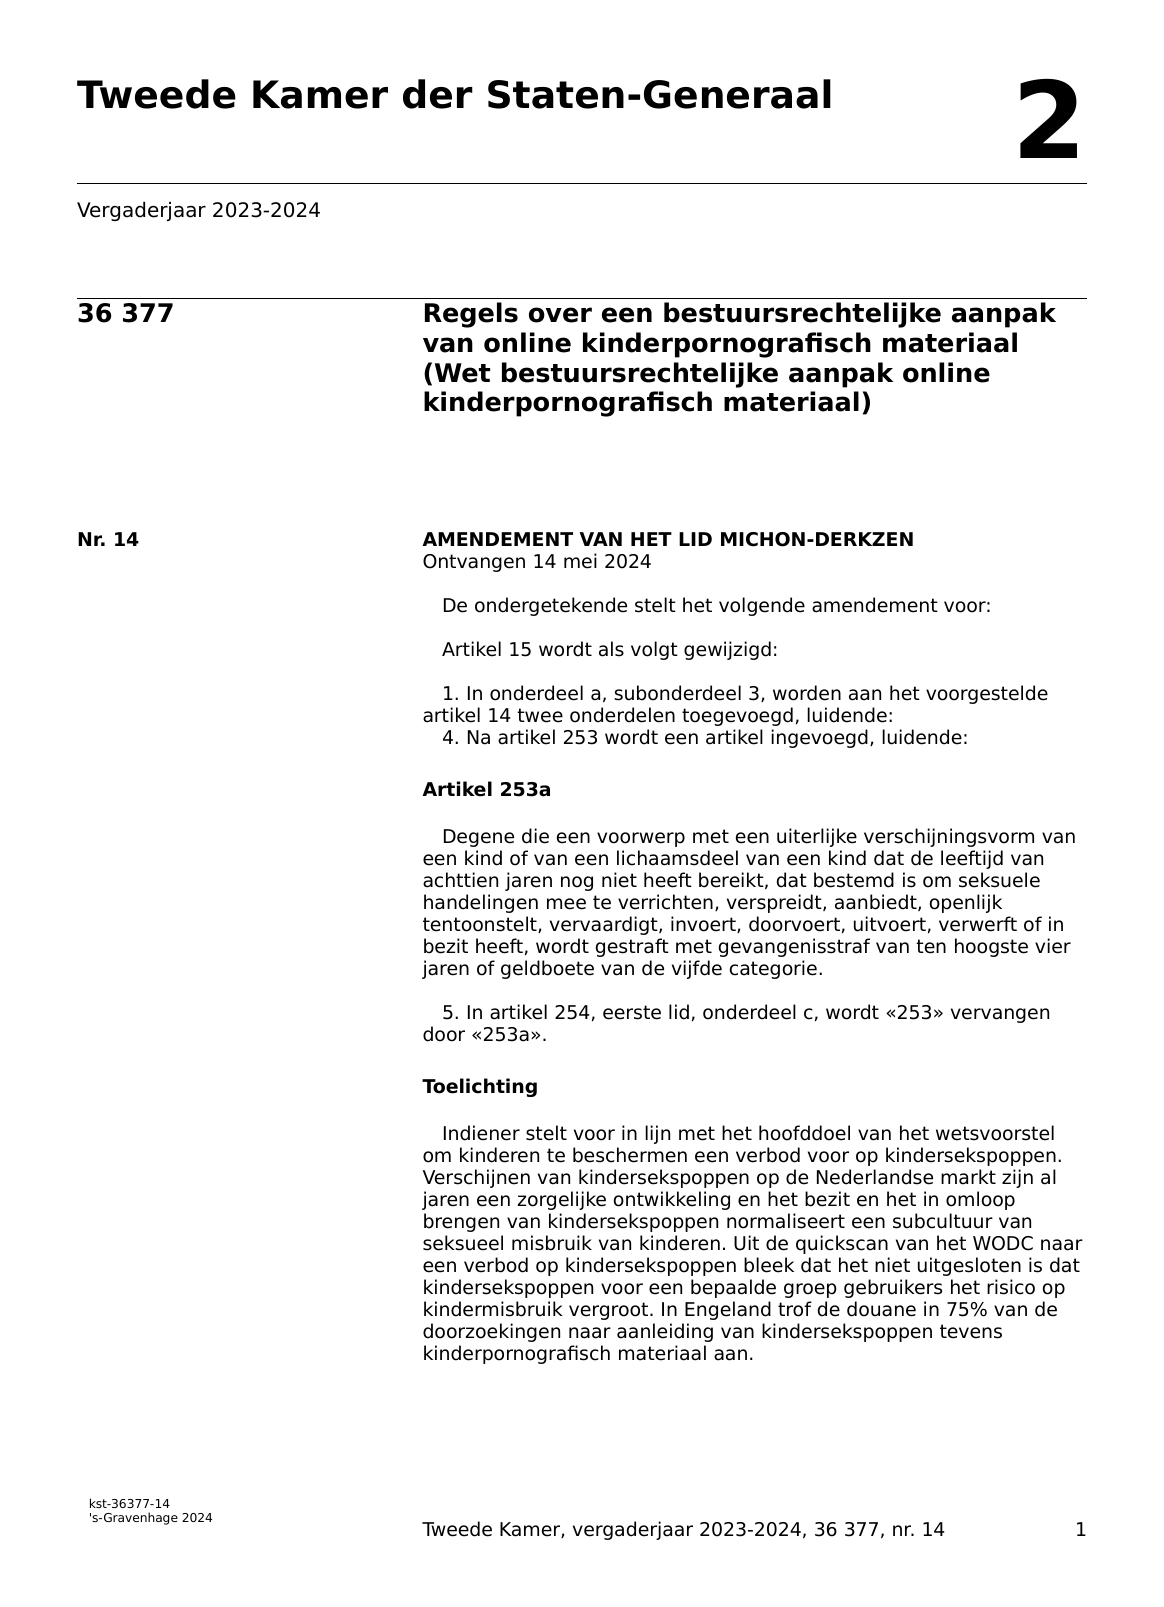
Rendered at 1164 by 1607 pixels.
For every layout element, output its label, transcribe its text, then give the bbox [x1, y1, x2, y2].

text kst-36377-14 [88, 1497, 323, 1511]
text 1. In onderdeel a, subonderdeel 3, worden aan het voorgestelde artikel 14 twee onderdelen toegevoegd, luidende: [422, 683, 1087, 727]
table_header 2 [886, 59, 1087, 183]
text 5. In artikel 254, eerste lid, onderdeel c, wordt «253» vervangen door «253a». [422, 1002, 1087, 1046]
subtitle Nr. 14 AMENDEMENT VAN HET LID MICHON-DERKZEN [77, 529, 1087, 551]
text De ondergetekende stelt het volgende amendement voor: [422, 595, 1087, 617]
subtitle Toelichting [422, 1076, 1087, 1098]
subtitle 36 377 Regels over een bestuursrechtelijke aanpak van online kinderpornografisch materiaal (Wet bestuursrechtelijke aanpak online kinderpornografisch materiaal) [77, 299, 1087, 418]
text 4. Na artikel 253 wordt een artikel ingevoegd, luidende: [422, 727, 1087, 749]
text 's-Gravenhage 2024 [88, 1511, 323, 1525]
text Artikel 15 wordt als volgt gewijzigd: [422, 639, 1087, 661]
text Degene die een voorwerp met een uiterlijke verschijningsvorm van een kind of van een lichaamsdeel van een kind dat de leeftijd van achttien jaren nog niet heeft bereikt, dat bestemd is om seksuele handelingen mee te verrichten, verspreidt, aanbiedt, openlijk tentoonstelt, vervaardigt, invoert, doorvoert, uitvoert, verwerft of in bezit heeft, wordt gestraft met gevangenisstraf van ten hoogste vier jaren of geldboete van de vijfde categorie. [422, 826, 1087, 980]
table_cell Vergaderjaar 2023-2024 [77, 184, 1087, 298]
subtitle Artikel 253a [422, 779, 1087, 801]
text Indiener stelt voor in lijn met het hoofddoel van het wetsvoorstel om kinderen te beschermen een verbod voor op kindersekspoppen. Verschijnen van kindersekspoppen op de Nederlandse markt zijn al jaren een zorgelijke ontwikkeling en het bezit en het in omloop brengen van kindersekspoppen normaliseert een subcultuur van seksueel misbruik van kinderen. Uit de quickscan van het WODC naar een verbod op kindersekspoppen bleek dat het niet uitgesloten is dat kindersekspoppen voor een bepaalde groep gebruikers het risico op kindermisbruik vergroot. In Engeland trof de douane in 75% van de doorzoekingen naar aanleiding van kindersekspoppen tevens kinderpornografisch materiaal aan. [422, 1123, 1087, 1365]
table_header Tweede Kamer der Staten-Generaal [77, 59, 886, 183]
text Ontvangen 14 mei 2024 [422, 551, 1087, 573]
